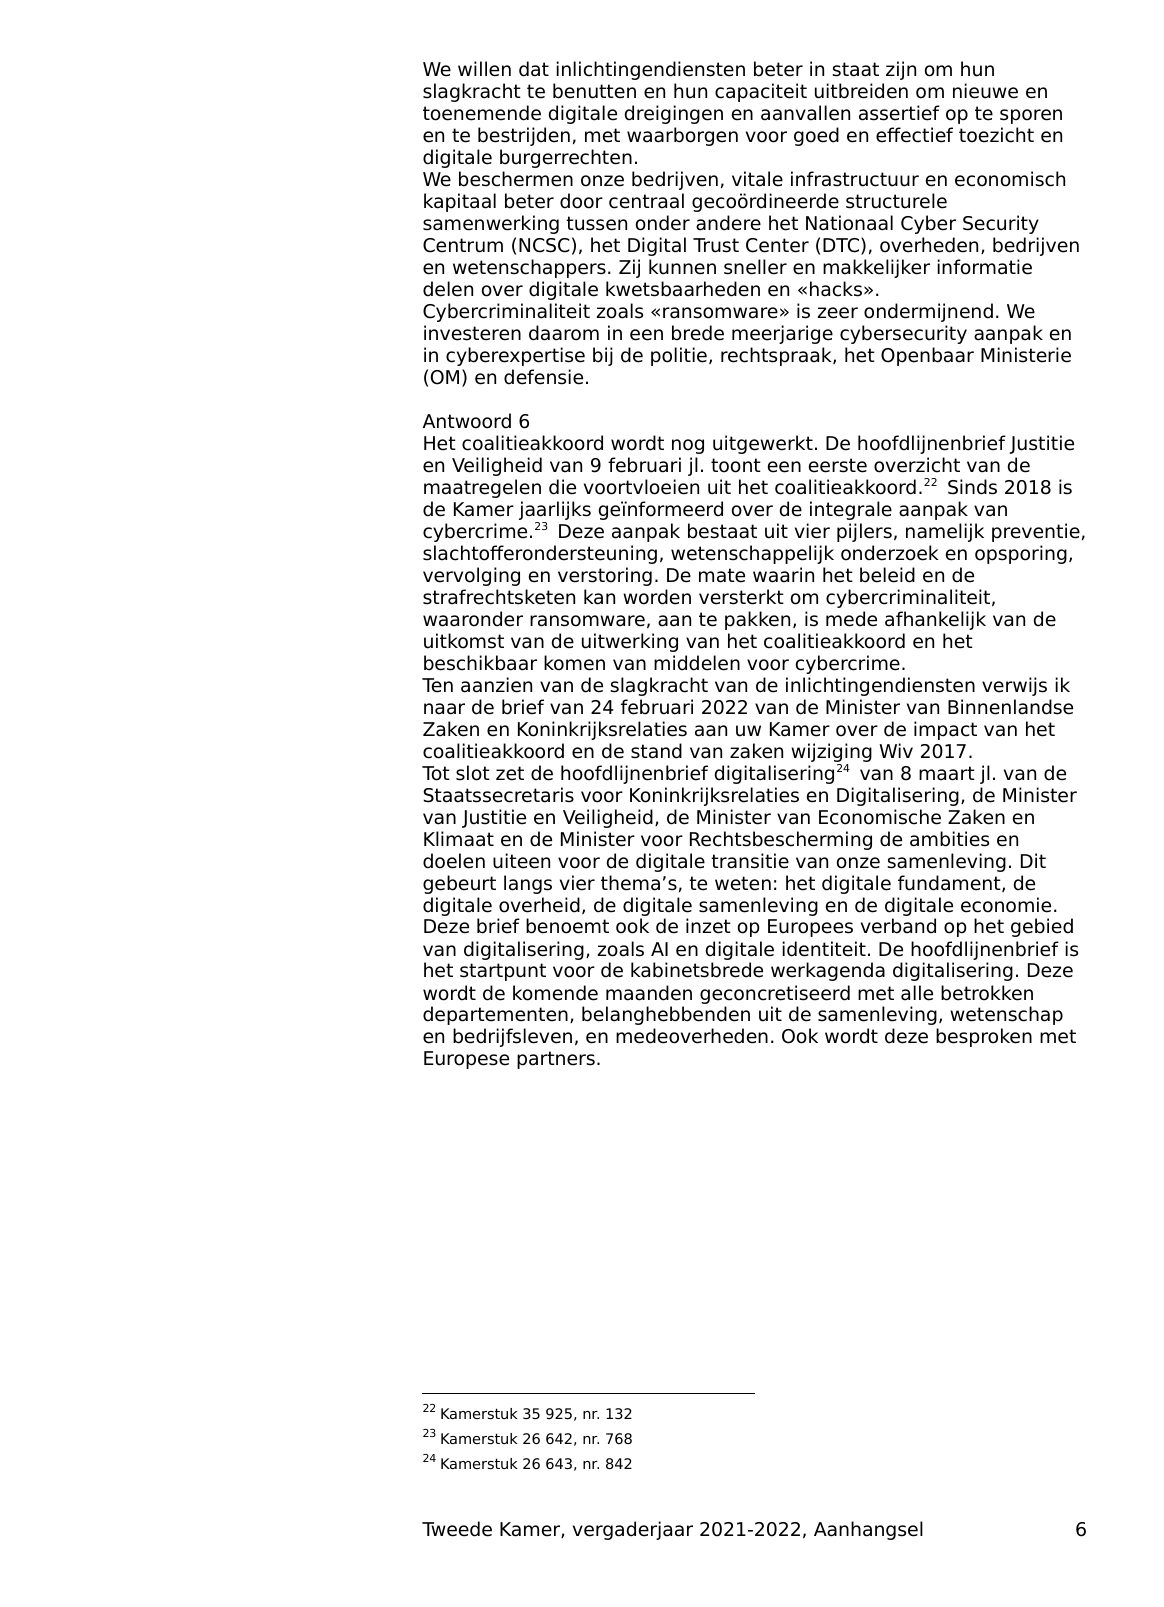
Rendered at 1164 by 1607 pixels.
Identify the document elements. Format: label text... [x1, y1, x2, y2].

text Antwoord 6 [422, 411, 1087, 433]
text We willen dat inlichtingendiensten beter in staat zijn om hun slagkracht te benutten en hun capaciteit uitbreiden om nieuwe en toenemende digitale dreigingen en aanvallen assertief op te sporen en te bestrijden, met waarborgen voor goed en effectief toezicht en digitale burgerrechten. [422, 59, 1087, 169]
text Kamerstuk 26 643, nr. 842 [422, 1452, 1087, 1474]
text Cybercriminaliteit zoals «ransomware» is zeer ondermijnend. We investeren daarom in een brede meerjarige cybersecurity aanpak en in cyberexpertise bij de politie, rechtspraak, het Openbaar Ministerie (OM) en defensie. [422, 301, 1087, 389]
text Tot slot zet de hoofdlijnenbrief digitalisering van 8 maart jl. van de Staatssecretaris voor Koninkrijksrelaties en Digitalisering, de Minister van Justitie en Veiligheid, de Minister van Economische Zaken en Klimaat en de Minister voor Rechtsbescherming de ambities en doelen uiteen voor de digitale transitie van onze samenleving. Dit gebeurt langs vier thema’s, te weten: het digitale fundament, de digitale overheid, de digitale samenleving en de digitale economie. Deze brief benoemt ook de inzet op Europees verband op het gebied van digitalisering, zoals AI en digitale identiteit. De hoofdlijnenbrief is het startpunt voor de kabinetsbrede werkagenda digitalisering. Deze wordt de komende maanden geconcretiseerd met alle betrokken departementen, belanghebbenden uit de samenleving, wetenschap en bedrijfsleven, en medeoverheden. Ook wordt deze besproken met Europese partners. [422, 763, 1087, 1070]
text Kamerstuk 35 925, nr. 132 [422, 1402, 1087, 1424]
text We beschermen onze bedrijven, vitale infrastructuur en economisch kapitaal beter door centraal gecoördineerde structurele samenwerking tussen onder andere het Nationaal Cyber Security Centrum (NCSC), het Digital Trust Center (DTC), overheden, bedrijven en wetenschappers. Zij kunnen sneller en makkelijker informatie delen over digitale kwetsbaarheden en «hacks». [422, 169, 1087, 301]
text Het coalitieakkoord wordt nog uitgewerkt. De hoofdlijnenbrief Justitie en Veiligheid van 9 februari jl. toont een eerste overzicht van de maatregelen die voortvloeien uit het coalitieakkoord. Sinds 2018 is de Kamer jaarlijks geïnformeerd over de integrale aanpak van cybercrime. Deze aanpak bestaat uit vier pijlers, namelijk preventie, slachtofferondersteuning, wetenschappelijk onderzoek en opsporing, vervolging en verstoring. De mate waarin het beleid en de strafrechtsketen kan worden versterkt om cybercriminaliteit, waaronder ransomware, aan te pakken, is mede afhankelijk van de uitkomst van de uitwerking van het coalitieakkoord en het beschikbaar komen van middelen voor cybercrime. [422, 433, 1087, 675]
text Ten aanzien van de slagkracht van de inlichtingendiensten verwijs ik naar de brief van 24 februari 2022 van de Minister van Binnenlandse Zaken en Koninkrijksrelaties aan uw Kamer over de impact van het coalitieakkoord en de stand van zaken wijziging Wiv 2017. [422, 675, 1087, 763]
text Kamerstuk 26 642, nr. 768 [422, 1427, 1087, 1449]
